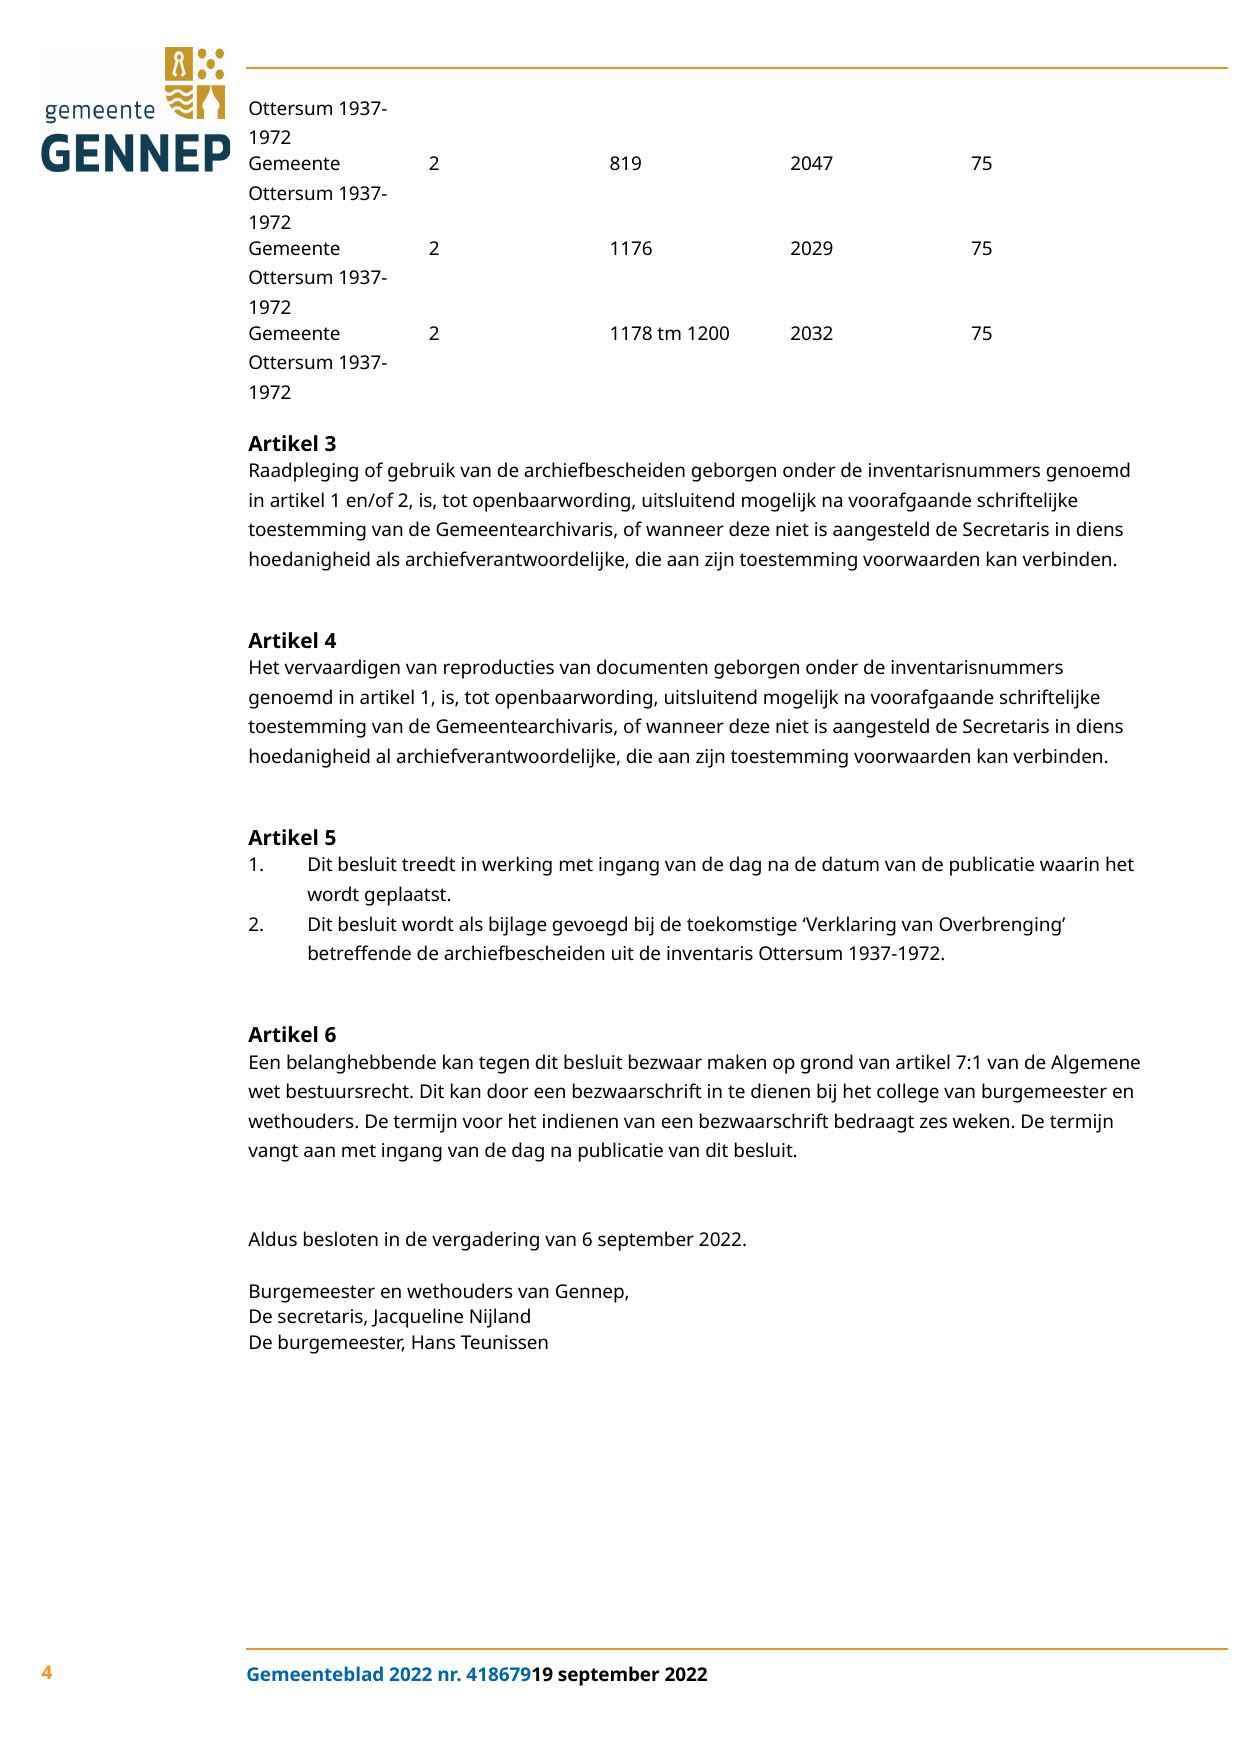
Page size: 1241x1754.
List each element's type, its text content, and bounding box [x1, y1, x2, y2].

picture [41, 47, 231, 172]
list Dit besluit treedt in werking met ingang van de dag na de datum van de publicatie waarin het wordt geplaatst. [248, 852, 1152, 907]
text Het vervaardigen van reproducties van documenten geborgen onder de inventarisnummers genoemd in artikel 1, is, tot openbaarwording, uitsluitend mogelijk na voorafgaande schriftelijke toestemming van de Gemeentearchivaris, of wanneer deze niet is aangesteld de Secretaris in diens hoedanigheid al archiefverantwoordelijke, die aan zijn toestemming voorwaarden kan verbinden. [248, 654, 1152, 769]
table_cell 2029 [790, 235, 971, 320]
table_cell 75 [971, 150, 1152, 235]
text Artikel 6 [248, 1020, 1152, 1049]
table_cell Ottersum 1937-1972 [248, 95, 429, 150]
text De secretaris, Jacqueline Nijland [248, 1303, 1152, 1329]
table_cell 1178 tm 1200 [609, 320, 790, 405]
text Artikel 3 [248, 429, 1152, 457]
table_cell 1176 [609, 235, 790, 320]
table_cell Gemeente Ottersum 1937-1972 [248, 150, 429, 235]
table_cell [971, 95, 1152, 150]
table_cell 75 [971, 235, 1152, 320]
table_cell [609, 95, 790, 150]
list Dit besluit wordt als bijlage gevoegd bij de toekomstige ‘Verklaring van Overbrenging’ betreffende de archiefbescheiden uit de inventaris Ottersum 1937-1972. [248, 911, 1152, 966]
table_cell Gemeente Ottersum 1937-1972 [248, 235, 429, 320]
text Raadpleging of gebruik van de archiefbescheiden geborgen onder de inventarisnummers genoemd in artikel 1 en/of 2, is, tot openbaarwording, uitsluitend mogelijk na voorafgaande schriftelijke toestemming van de Gemeentearchivaris, of wanneer deze niet is aangesteld de Secretaris in diens hoedanigheid als archiefverantwoordelijke, die aan zijn toestemming voorwaarden kan verbinden. [248, 457, 1152, 572]
table_cell 2 [429, 320, 609, 405]
text Artikel 4 [248, 626, 1152, 654]
text Artikel 5 [248, 823, 1152, 852]
table_cell [790, 95, 971, 150]
table_cell 2032 [790, 320, 971, 405]
table_cell 75 [971, 320, 1152, 405]
text Aldus besloten in de vergadering van 6 september 2022. [248, 1226, 1152, 1252]
table_cell 819 [609, 150, 790, 235]
text Een belanghebbende kan tegen dit besluit bezwaar maken op grond van artikel 7:1 van de Algemene wet bestuursrecht. Dit kan door een bezwaarschrift in te dienen bij het college van burgemeester en wethouders. De termijn voor het indienen van een bezwaarschrift bedraagt zes weken. De termijn vangt aan met ingang van de dag na publicatie van dit besluit. [248, 1049, 1152, 1163]
table_cell 2 [429, 150, 609, 235]
table_cell Gemeente Ottersum 1937-1972 [248, 320, 429, 405]
text Burgemeester en wethouders van Gennep, [248, 1278, 1152, 1303]
table_cell 2047 [790, 150, 971, 235]
table_cell 2 [429, 235, 609, 320]
table_cell [429, 95, 609, 150]
text De burgemeester, Hans Teunissen [248, 1329, 1152, 1355]
